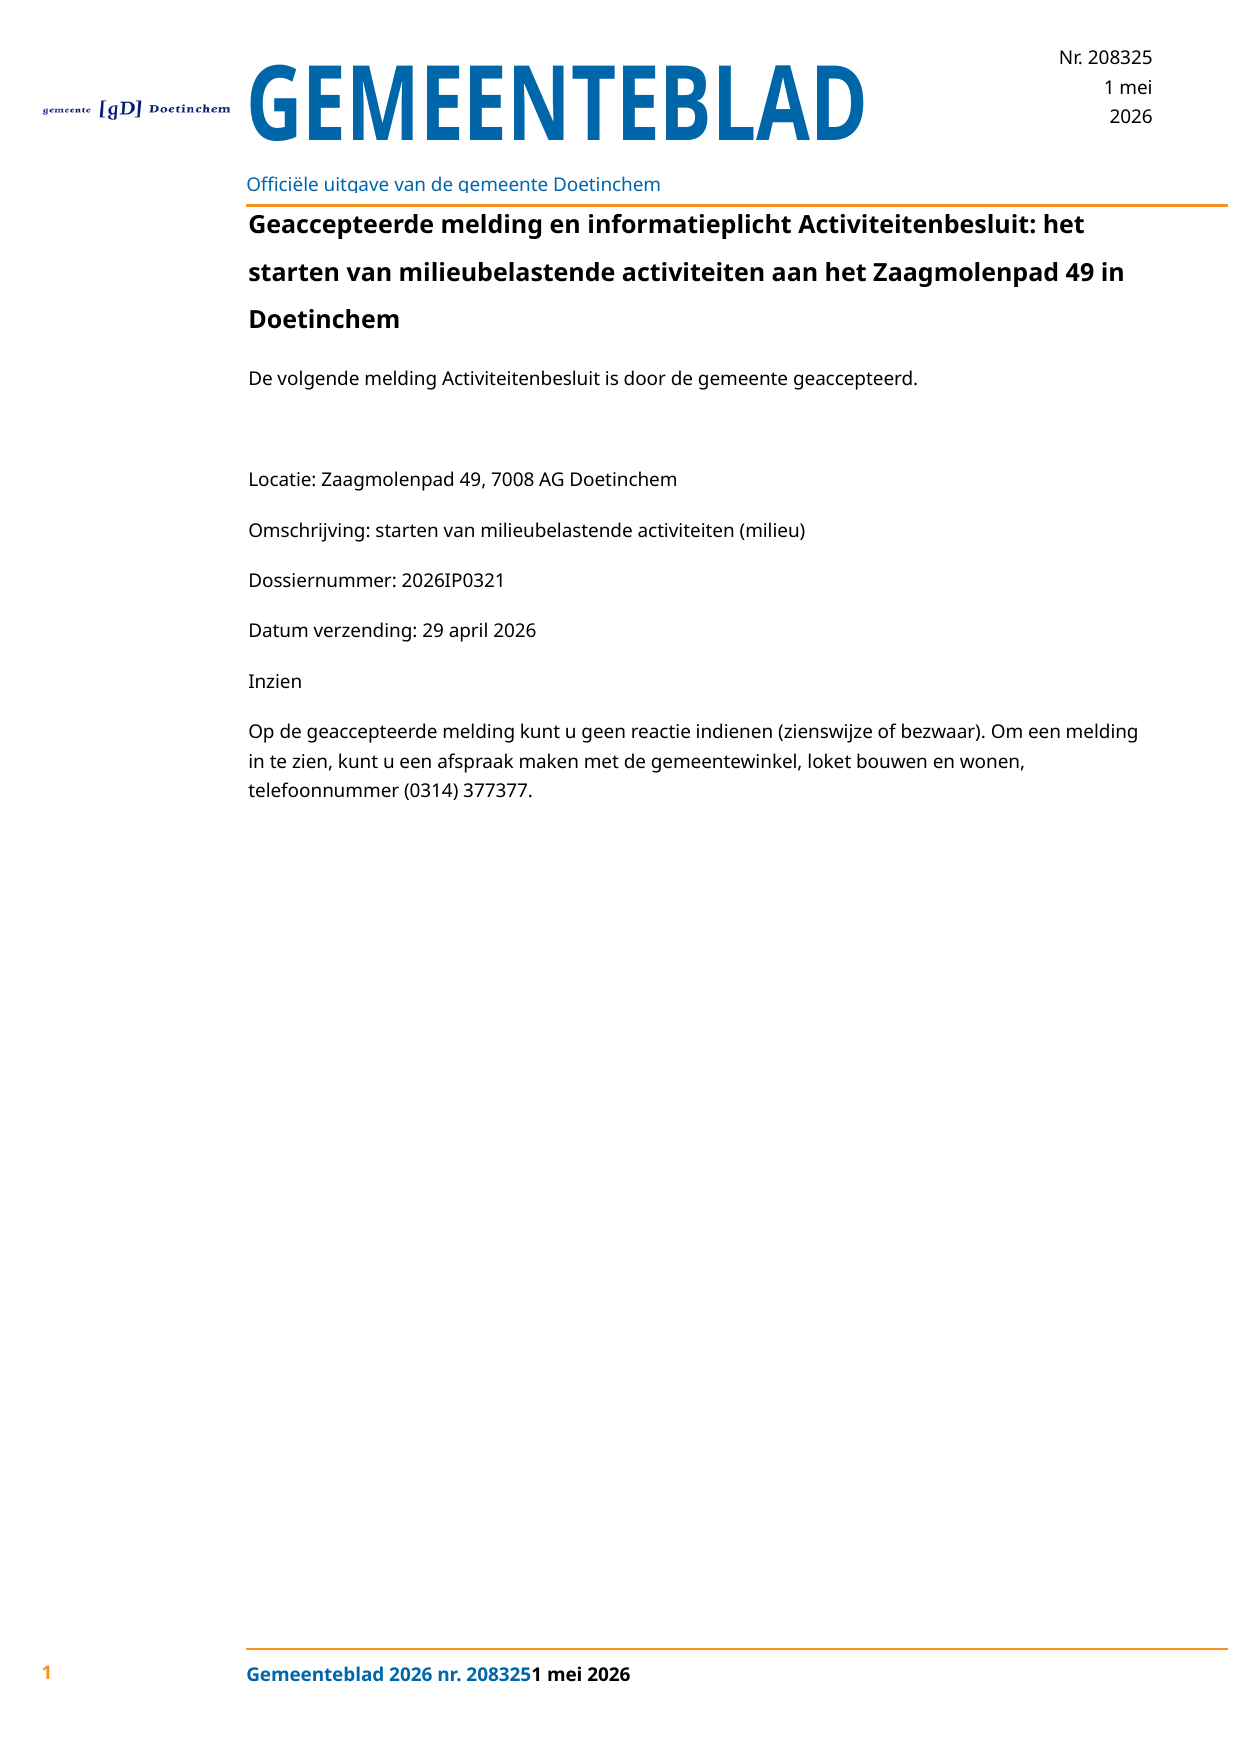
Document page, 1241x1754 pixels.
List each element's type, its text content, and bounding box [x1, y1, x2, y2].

text Inzien [248, 668, 1152, 694]
text Omschrijving: starten van milieubelastende activiteiten (milieu) [248, 517, 1152, 542]
picture [41, 47, 231, 172]
text Locatie: Zaagmolenpad 49, 7008 AG Doetinchem [248, 466, 1152, 492]
text De volgende melding Activiteitenbesluit is door de gemeente geaccepteerd. [248, 366, 1152, 391]
text Datum verzending: 29 april 2026 [248, 618, 1152, 643]
text Op de geaccepteerde melding kunt u geen reactie indienen (zienswijze of bezwaar). Om een melding in te zien, kunt u een afspraak maken met de gemeentewinkel, loket bouwen en wonen, telefoonnummer (0314) 377377. [248, 718, 1152, 803]
text Dossiernummer: 2026IP0321 [248, 567, 1152, 593]
text Geaccepteerde melding en informatieplicht Activiteitenbesluit: het starten van milieubelastende activiteiten aan het Zaagmolenpad 49 in Doetinchem [248, 207, 1152, 336]
